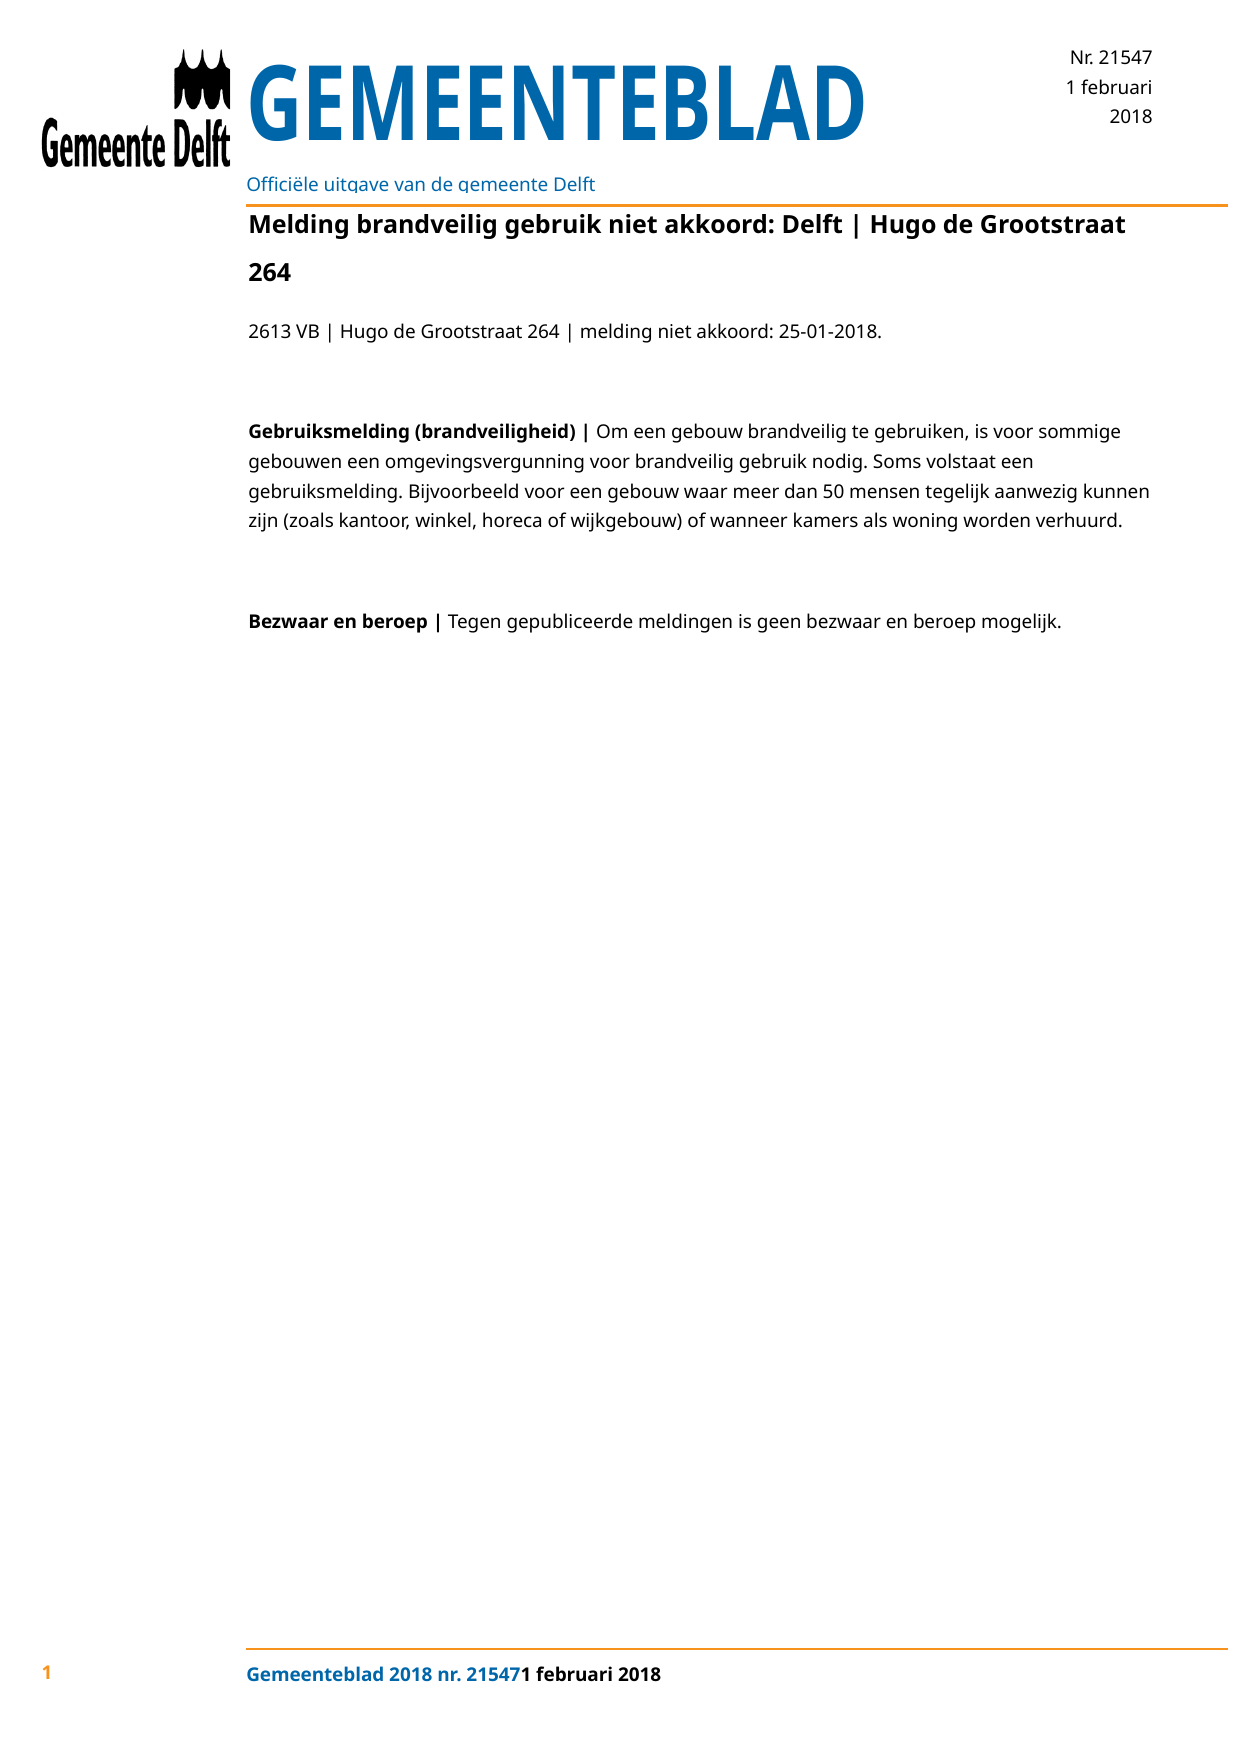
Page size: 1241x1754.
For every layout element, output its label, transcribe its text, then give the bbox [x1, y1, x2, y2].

text 2613 VB | Hugo de Grootstraat 264 | melding niet akkoord: 25-01-2018. [248, 318, 1152, 344]
text Gebruiksmelding (brandveiligheid) | Om een gebouw brandveilig te gebruiken, is voor sommige gebouwen een omgevingsvergunning voor brandveilig gebruik nodig. Soms volstaat een gebruiksmelding. Bijvoorbeeld voor een gebouw waar meer dan 50 mensen tegelijk aanwezig kunnen zijn (zoals kantoor, winkel, horeca of wijkgebouw) of wanneer kamers als woning worden verhuurd. [248, 419, 1152, 533]
picture [41, 47, 231, 172]
text Bezwaar en beroep | Tegen gepubliceerde meldingen is geen bezwaar en beroep mogelijk. [248, 608, 1152, 634]
text Melding brandveilig gebruik niet akkoord: Delft | Hugo de Grootstraat 264 [248, 207, 1152, 288]
